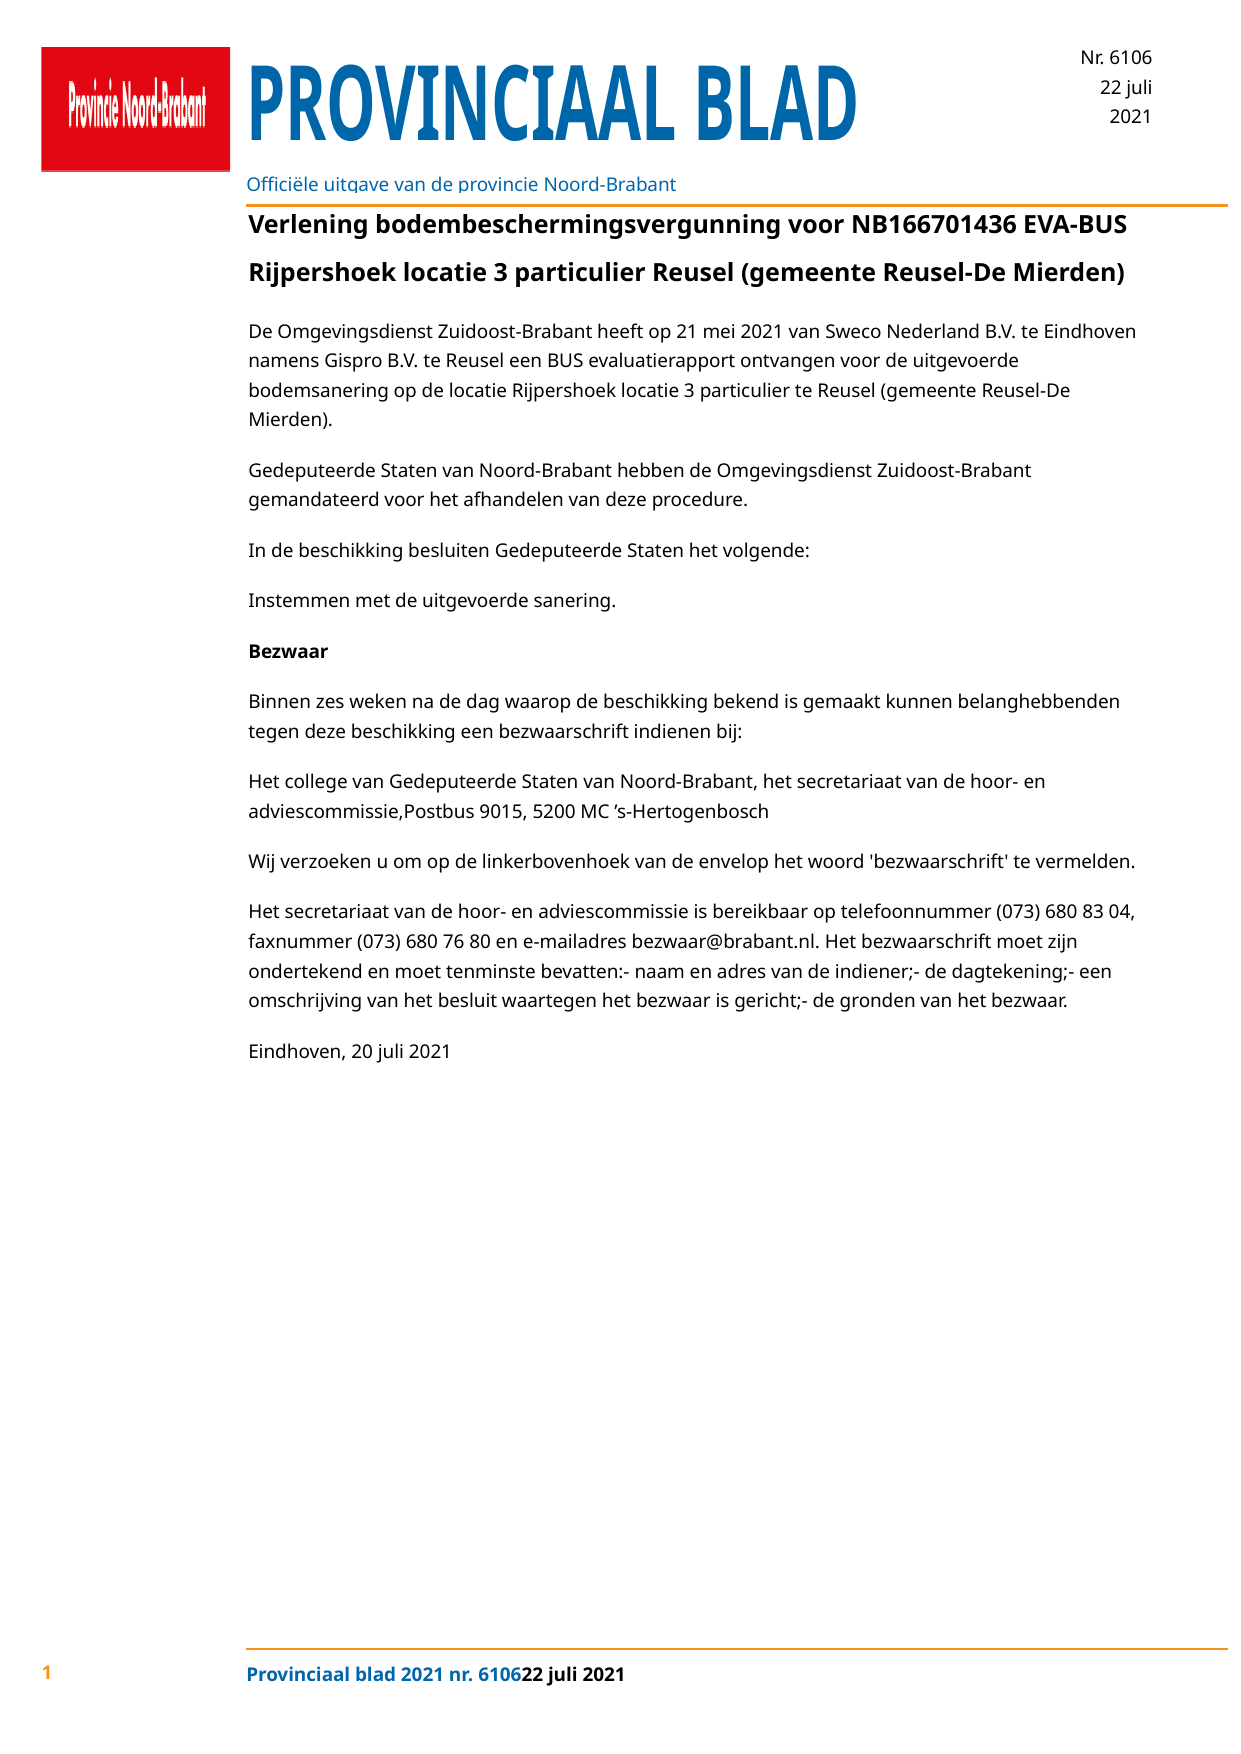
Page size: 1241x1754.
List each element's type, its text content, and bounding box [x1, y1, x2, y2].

text Eindhoven, 20 juli 2021 [248, 1038, 1152, 1064]
text Het secretariaat van de hoor- en adviescommissie is bereikbaar op telefoonnummer (073) 680 83 04, faxnummer (073) 680 76 80 en e-mailadres bezwaar@brabant.nl. Het bezwaarschrift moet zijn ondertekend en moet tenminste bevatten:- naam en adres van de indiener;- de dagtekening;- een omschrijving van het besluit waartegen het bezwaar is gericht;- de gronden van het bezwaar. [248, 899, 1152, 1013]
text Binnen zes weken na de dag waarop de beschikking bekend is gemaakt kunnen belanghebbenden tegen deze beschikking een bezwaarschrift indienen bij: [248, 688, 1152, 744]
picture [41, 47, 231, 172]
text Bezwaar [248, 638, 1152, 664]
text Wij verzoeken u om op de linkerbovenhoek van de envelop het woord 'bezwaarschrift' te vermelden. [248, 848, 1152, 874]
text Gedeputeerde Staten van Noord-Brabant hebben de Omgevingsdienst Zuidoost-Brabant gemandateerd voor het afhandelen van deze procedure. [248, 457, 1152, 512]
text In de beschikking besluiten Gedeputeerde Staten het volgende: [248, 537, 1152, 563]
text Verlening bodembeschermingsvergunning voor NB166701436 EVA-BUS Rijpershoek locatie 3 particulier Reusel (gemeente Reusel-De Mierden) [248, 207, 1152, 288]
text Instemmen met de uitgevoerde sanering. [248, 587, 1152, 613]
text De Omgevingsdienst Zuidoost-Brabant heeft op 21 mei 2021 van Sweco Nederland B.V. te Eindhoven namens Gispro B.V. te Reusel een BUS evaluatierapport ontvangen voor de uitgevoerde bodemsanering op de locatie Rijpershoek locatie 3 particulier te Reusel (gemeente Reusel-De Mierden). [248, 318, 1152, 432]
text Het college van Gedeputeerde Staten van Noord-Brabant, het secretariaat van de hoor- en adviescommissie,Postbus 9015, 5200 MC ’s-Hertogenbosch [248, 768, 1152, 824]
